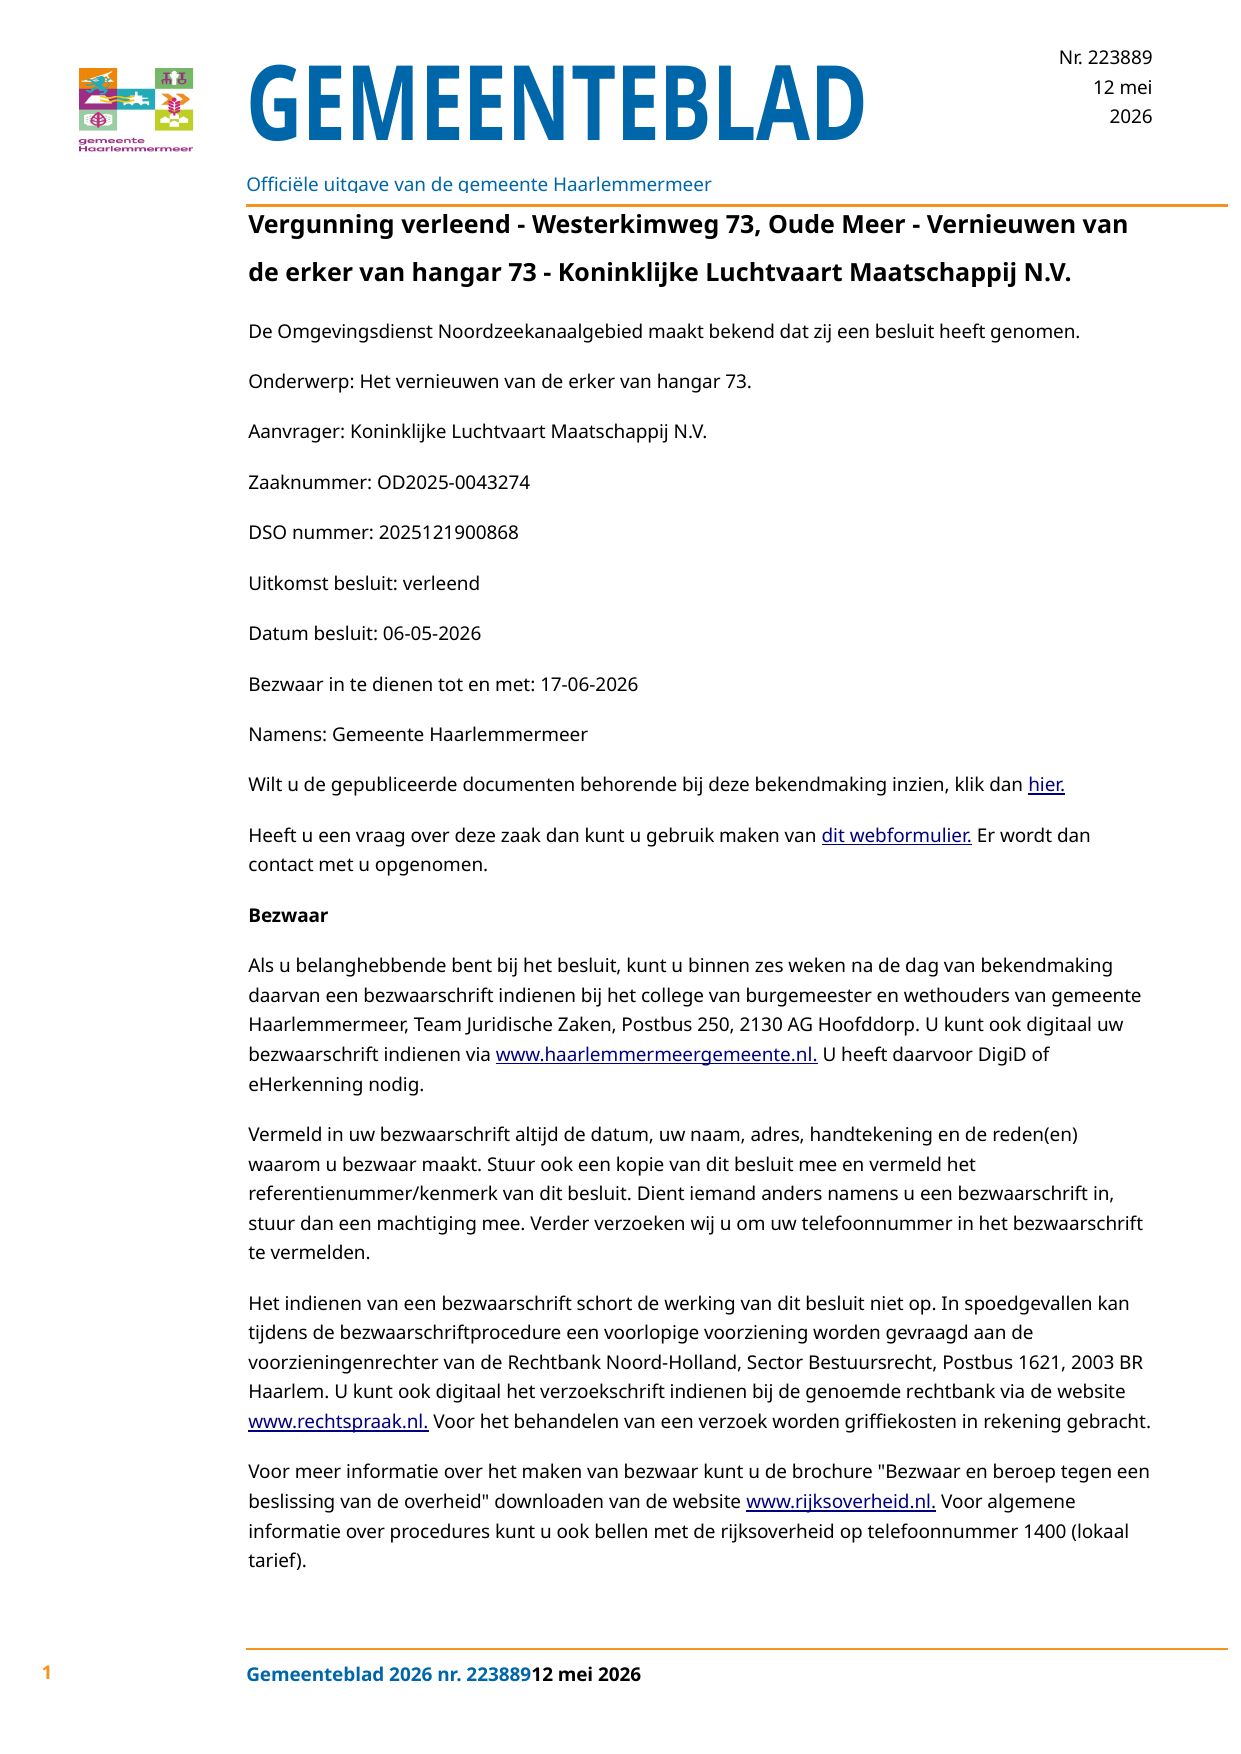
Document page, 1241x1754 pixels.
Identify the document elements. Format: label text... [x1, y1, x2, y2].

text Wilt u de gepubliceerde documenten behorende bij deze bekendmaking inzien, klik dan hier. [248, 772, 1152, 797]
text De Omgevingsdienst Noordzeekanaalgebied maakt bekend dat zij een besluit heeft genomen. [248, 318, 1152, 344]
text Vermeld in uw bezwaarschrift altijd de datum, uw naam, adres, handtekening en de reden(en) waarom u bezwaar maakt. Stuur ook een kopie van dit besluit mee en vermeld het referentienummer/kenmerk van dit besluit. Dient iemand anders namens u een bezwaarschrift in, stuur dan een machtiging mee. Verder verzoeken wij u om uw telefoonnummer in het bezwaarschrift te vermelden. [248, 1121, 1152, 1265]
text Datum besluit: 06-05-2026 [248, 620, 1152, 646]
text Zaaknummer: OD2025-0043274 [248, 469, 1152, 495]
text Bezwaar in te dienen tot en met: 17-06-2026 [248, 671, 1152, 697]
text Bezwaar [248, 902, 1152, 928]
picture [41, 47, 231, 172]
text Heeft u een vraag over deze zaak dan kunt u gebruik maken van dit webformulier. Er wordt dan contact met u opgenomen. [248, 822, 1152, 877]
text Vergunning verleend - Westerkimweg 73, Oude Meer - Vernieuwen van de erker van hangar 73 - Koninklijke Luchtvaart Maatschappij N.V. [248, 207, 1152, 288]
text Onderwerp: Het vernieuwen van de erker van hangar 73. [248, 368, 1152, 394]
text Voor meer informatie over het maken van bezwaar kunt u de brochure "Bezwaar en beroep tegen een beslissing van de overheid" downloaden van de website www.rijksoverheid.nl. Voor algemene informatie over procedures kunt u ook bellen met de rijksoverheid op telefoonnummer 1400 (lokaal tarief). [248, 1459, 1152, 1573]
text Namens: Gemeente Haarlemmermeer [248, 721, 1152, 747]
text Uitkomst besluit: verleend [248, 570, 1152, 596]
text DSO nummer: 2025121900868 [248, 519, 1152, 545]
text Aanvrager: Koninklijke Luchtvaart Maatschappij N.V. [248, 419, 1152, 444]
text Het indienen van een bezwaarschrift schort de werking van dit besluit niet op. In spoedgevallen kan tijdens de bezwaarschriftprocedure een voorlopige voorziening worden gevraagd aan de voorzieningenrechter van de Rechtbank Noord-Holland, Sector Bestuursrecht, Postbus 1621, 2003 BR Haarlem. U kunt ook digitaal het verzoekschrift indienen bij de genoemde rechtbank via de website www.rechtspraak.nl. Voor het behandelen van een verzoek worden griffiekosten in rekening gebracht. [248, 1290, 1152, 1434]
text Als u belanghebbende bent bij het besluit, kunt u binnen zes weken na de dag van bekendmaking daarvan een bezwaarschrift indienen bij het college van burgemeester en wethouders van gemeente Haarlemmermeer, Team Juridische Zaken, Postbus 250, 2130 AG Hoofddorp. U kunt ook digitaal uw bezwaarschrift indienen via www.haarlemmermeergemeente.nl. U heeft daarvoor DigiD of eHerkenning nodig. [248, 952, 1152, 1097]
